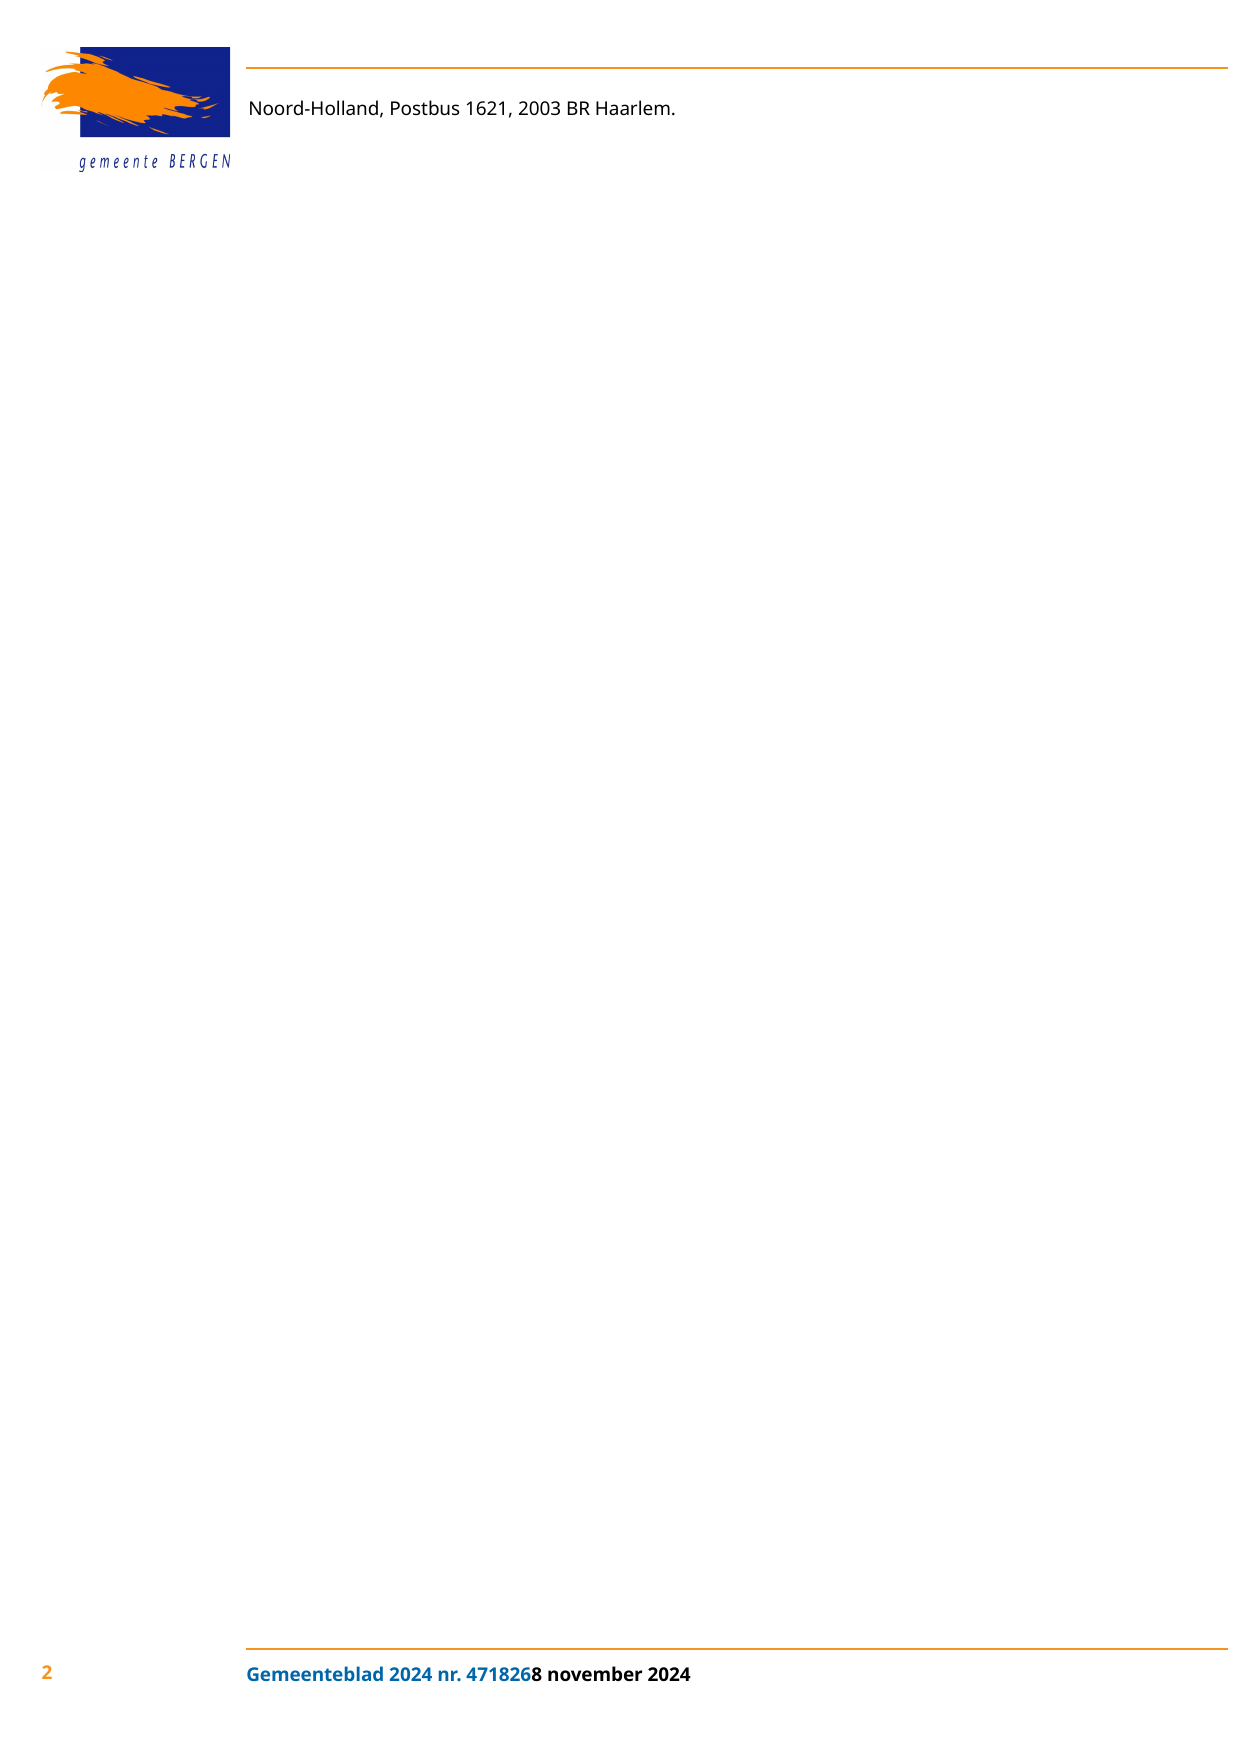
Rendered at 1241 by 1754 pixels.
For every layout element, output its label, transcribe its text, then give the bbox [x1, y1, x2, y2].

text Noord-Holland, Postbus 1621, 2003 BR Haarlem. [248, 95, 1152, 121]
picture [41, 47, 231, 172]
